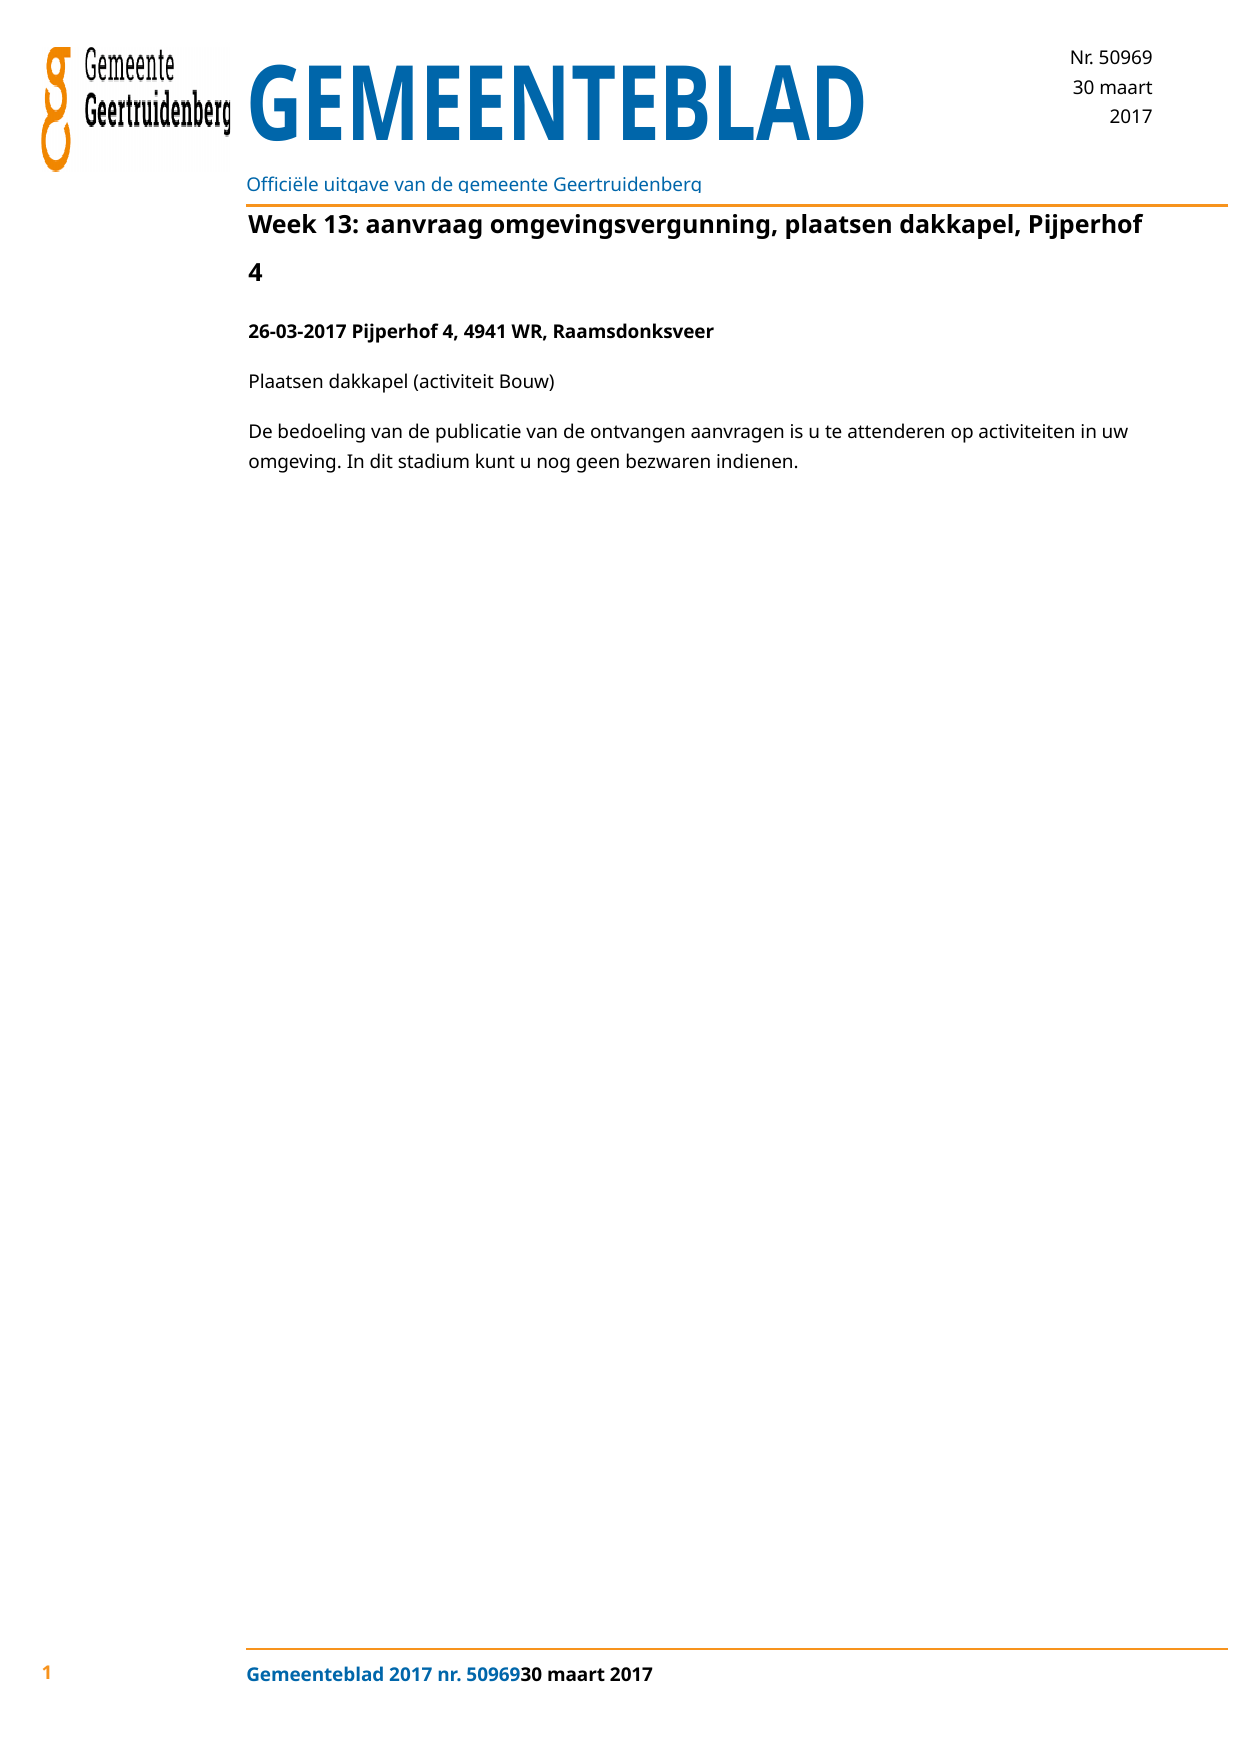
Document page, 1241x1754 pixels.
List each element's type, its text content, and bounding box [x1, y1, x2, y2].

text 26-03-2017 Pijperhof 4, 4941 WR, Raamsdonksveer [248, 318, 1152, 344]
text Week 13: aanvraag omgevingsvergunning, plaatsen dakkapel, Pijperhof 4 [248, 207, 1152, 288]
text De bedoeling van de publicatie van de ontvangen aanvragen is u te attenderen op activiteiten in uw omgeving. In dit stadium kunt u nog geen bezwaren indienen. [248, 419, 1152, 474]
picture [41, 47, 231, 172]
text Plaatsen dakkapel (activiteit Bouw) [248, 368, 1152, 394]
